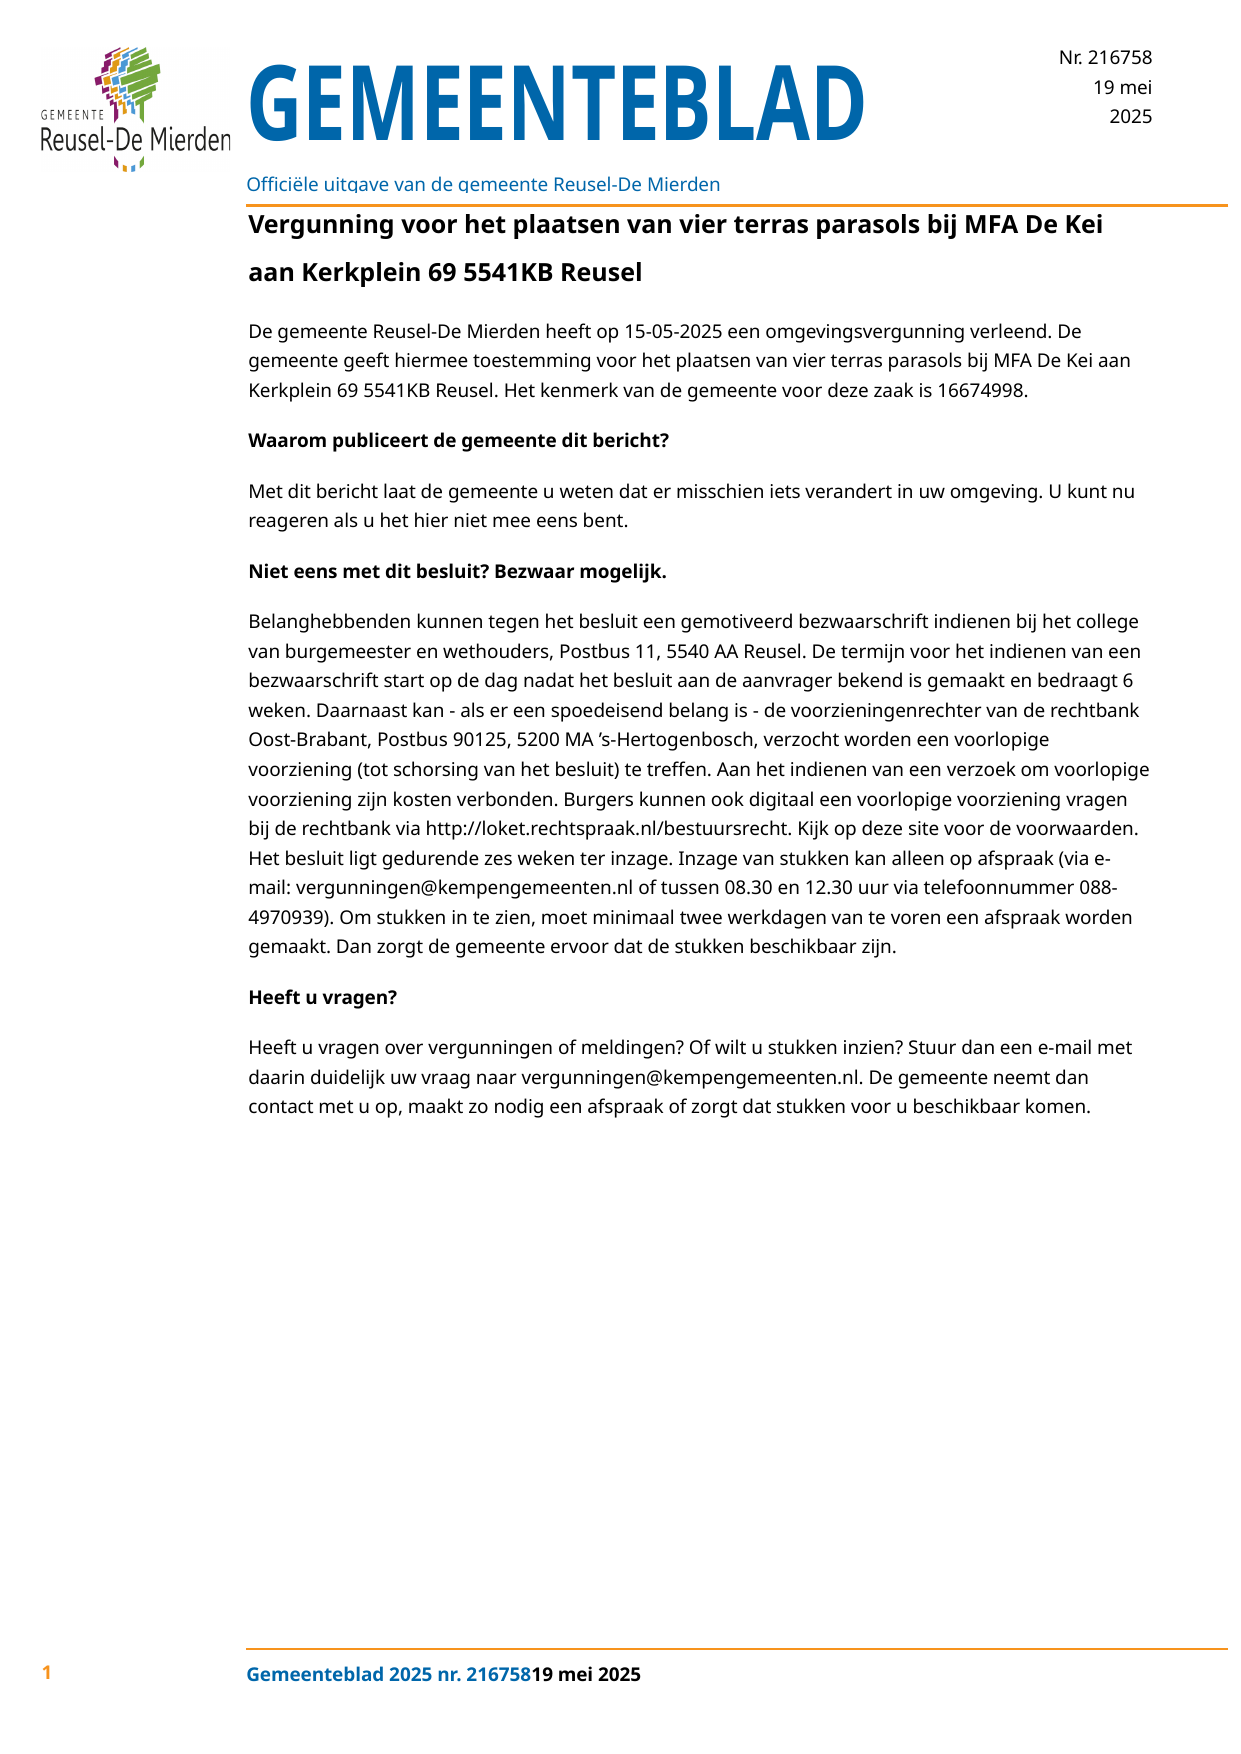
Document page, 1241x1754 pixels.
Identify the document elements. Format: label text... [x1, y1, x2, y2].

text Met dit bericht laat de gemeente u weten dat er misschien iets verandert in uw omgeving. U kunt nu reageren als u het hier niet mee eens bent. [248, 478, 1152, 533]
text Belanghebbenden kunnen tegen het besluit een gemotiveerd bezwaarschrift indienen bij het college van burgemeester en wethouders, Postbus 11, 5540 AA Reusel. De termijn voor het indienen van een bezwaarschrift start op de dag nadat het besluit aan de aanvrager bekend is gemaakt en bedraagt 6 weken. Daarnaast kan - als er een spoedeisend belang is - de voorzieningenrechter van de rechtbank Oost-Brabant, Postbus 90125, 5200 MA ’s-Hertogenbosch, verzocht worden een voorlopige voorziening (tot schorsing van het besluit) te treffen. Aan het indienen van een verzoek om voorlopige voorziening zijn kosten verbonden. Burgers kunnen ook digitaal een voorlopige voorziening vragen bij de rechtbank via http://loket.rechtspraak.nl/bestuursrecht. Kijk op deze site voor de voorwaarden. Het besluit ligt gedurende zes weken ter inzage. Inzage van stukken kan alleen op afspraak (via e-mail: vergunningen@kempengemeenten.nl of tussen 08.30 en 12.30 uur via telefoonnummer 088-4970939). Om stukken in te zien, moet minimaal twee werkdagen van te voren een afspraak worden gemaakt. Dan zorgt de gemeente ervoor dat de stukken beschikbaar zijn. [248, 608, 1152, 959]
text Niet eens met dit besluit? Bezwaar mogelijk. [248, 558, 1152, 584]
text Waarom publiceert de gemeente dit bericht? [248, 427, 1152, 453]
text Vergunning voor het plaatsen van vier terras parasols bij MFA De Kei aan Kerkplein 69 5541KB Reusel [248, 207, 1152, 288]
text Heeft u vragen? [248, 984, 1152, 1010]
text De gemeente Reusel-De Mierden heeft op 15-05-2025 een omgevingsvergunning verleend. De gemeente geeft hiermee toestemming voor het plaatsen van vier terras parasols bij MFA De Kei aan Kerkplein 69 5541KB Reusel. Het kenmerk van de gemeente voor deze zaak is 16674998. [248, 318, 1152, 403]
picture [41, 47, 231, 172]
text Heeft u vragen over vergunningen of meldingen? Of wilt u stukken inzien? Stuur dan een e-mail met daarin duidelijk uw vraag naar vergunningen@kempengemeenten.nl. De gemeente neemt dan contact met u op, maakt zo nodig een afspraak of zorgt dat stukken voor u beschikbaar komen. [248, 1034, 1152, 1119]
